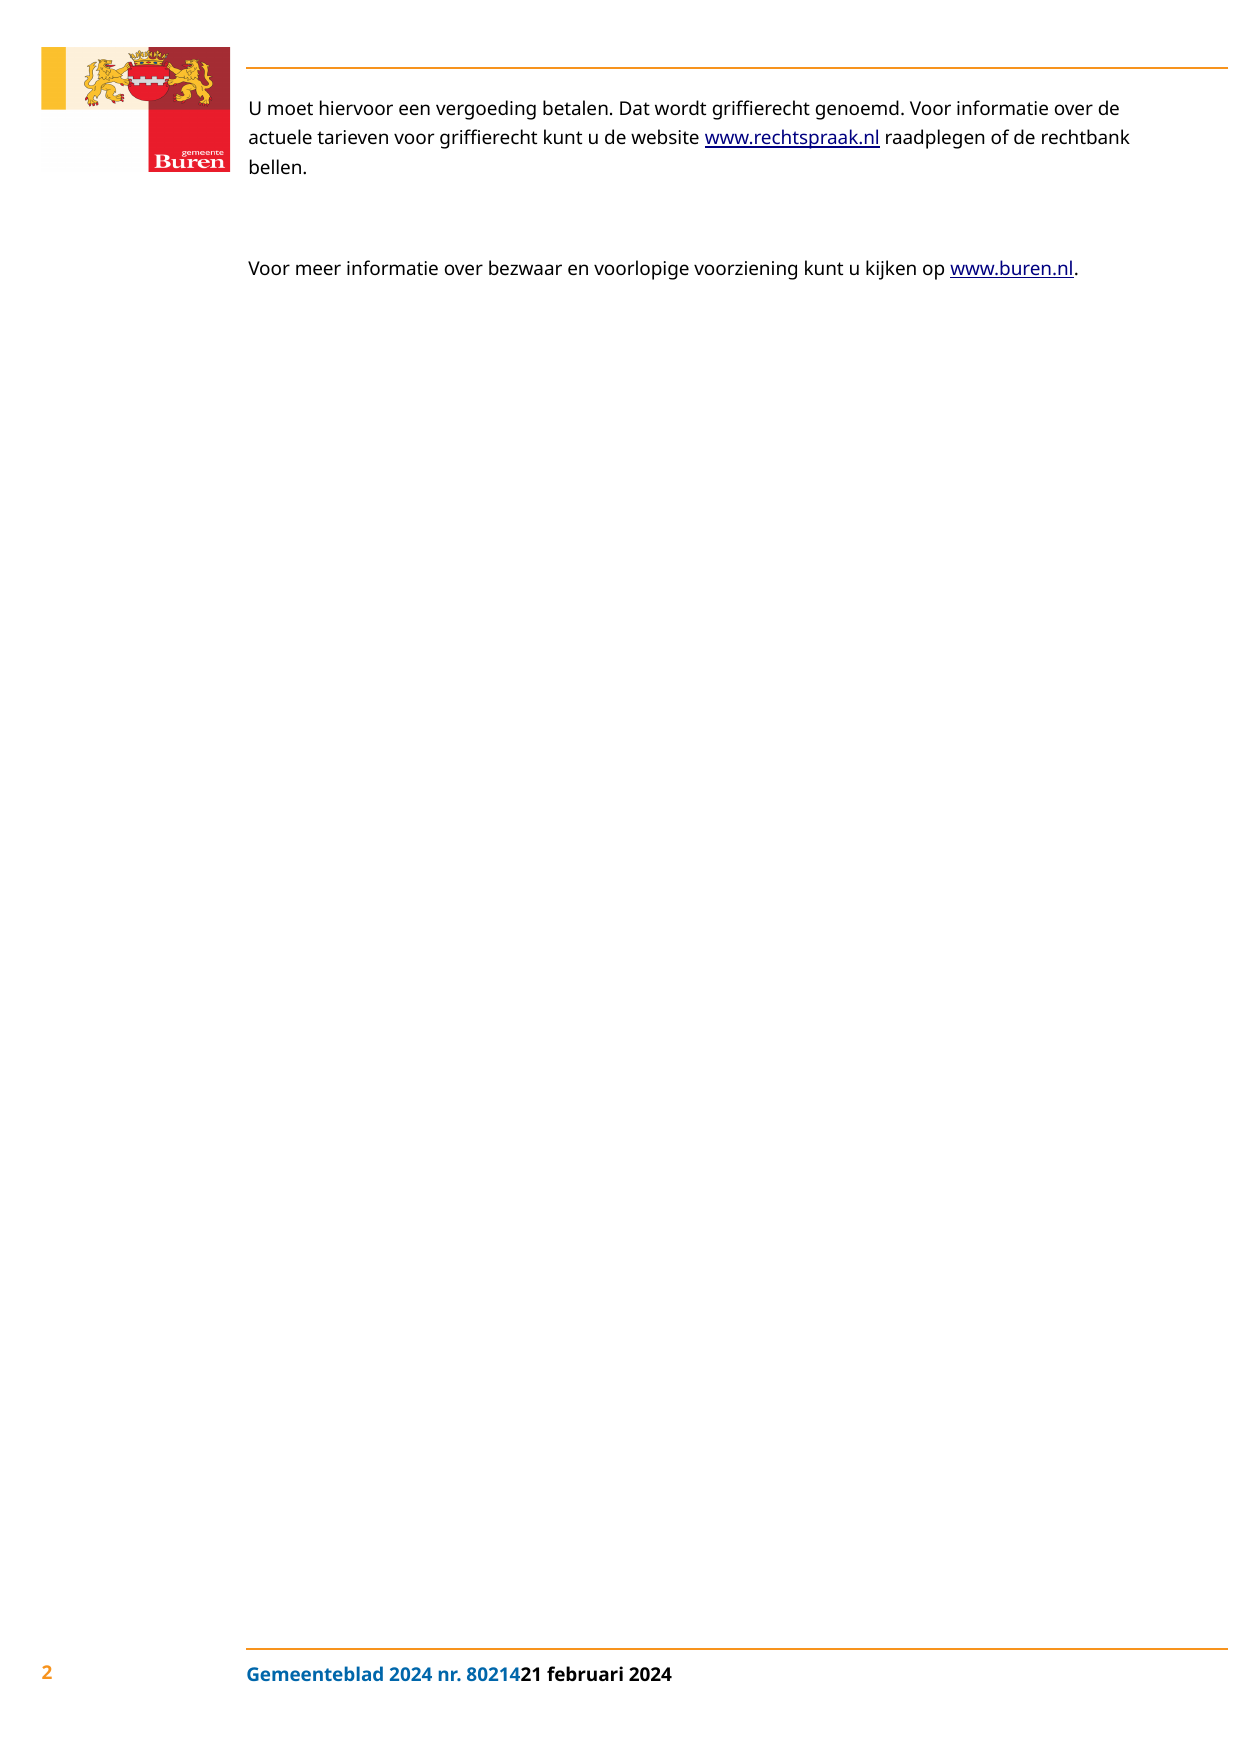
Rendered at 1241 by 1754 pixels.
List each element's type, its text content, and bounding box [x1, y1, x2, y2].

text Voor meer informatie over bezwaar en voorlopige voorziening kunt u kijken op www.buren.nl. [248, 255, 1152, 281]
picture [41, 47, 231, 172]
text U moet hiervoor een vergoeding betalen. Dat wordt griffierecht genoemd. Voor informatie over de actuele tarieven voor griffierecht kunt u de website www.rechtspraak.nl raadplegen of de rechtbank bellen. [248, 95, 1152, 180]
